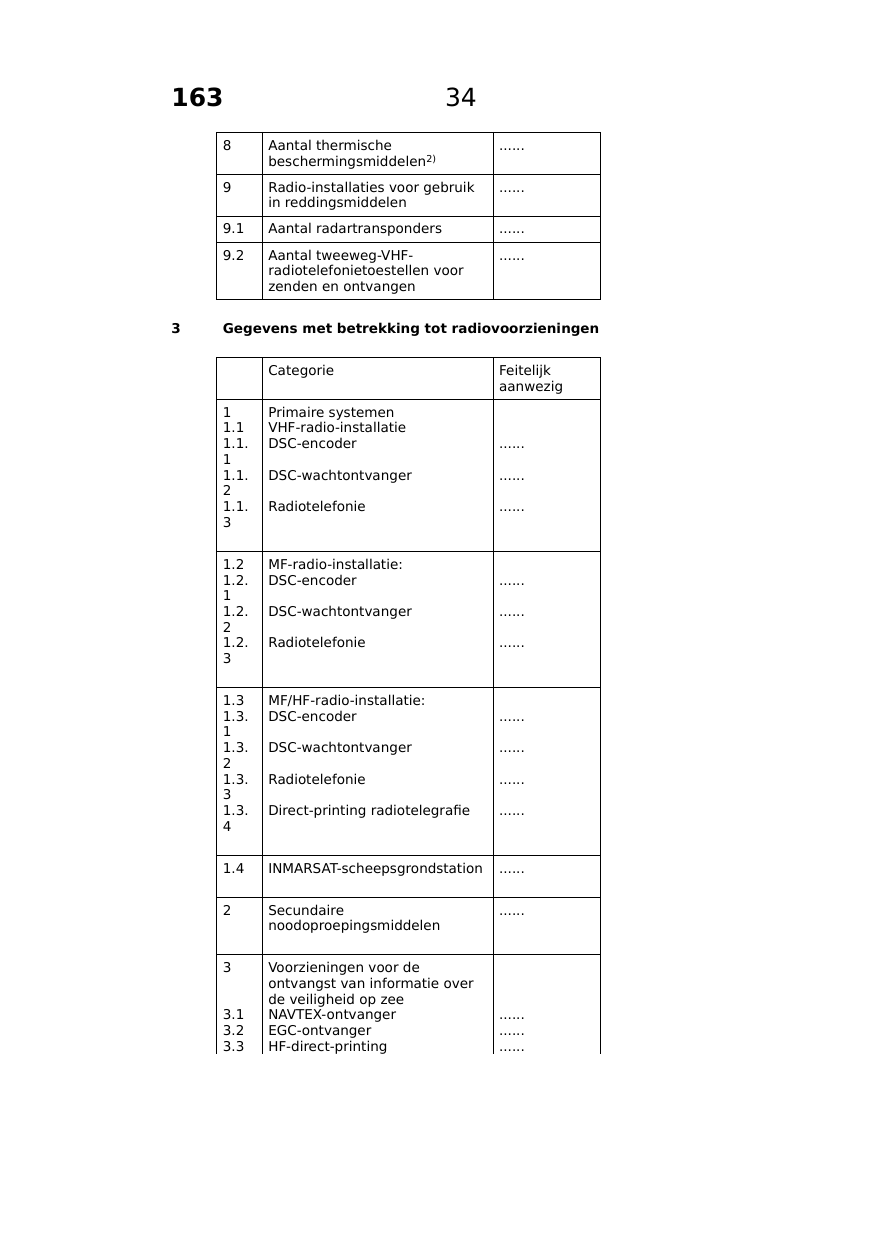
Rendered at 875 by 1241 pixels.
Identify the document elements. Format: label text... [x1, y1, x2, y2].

table_cell ...... [494, 1039, 600, 1054]
table_cell [171, 337, 217, 357]
table_cell [739, 242, 756, 299]
table_cell ...... [494, 436, 600, 467]
table_cell [171, 436, 216, 467]
table_cell ...... [494, 499, 600, 530]
table_cell 2 [217, 898, 262, 934]
table_cell [171, 216, 216, 242]
table_cell [263, 667, 493, 687]
table_cell ...... [494, 898, 600, 934]
table_cell ...... [494, 468, 600, 499]
table_cell [171, 499, 216, 530]
table_cell DSC-wachtontvanger [263, 468, 493, 499]
table_cell Feitelijk aanwezig [494, 358, 600, 399]
table_cell [217, 834, 262, 855]
table_cell [493, 337, 600, 357]
table_cell [262, 337, 493, 357]
table_cell [171, 572, 216, 604]
table_cell [739, 299, 756, 321]
table_cell ...... [494, 175, 600, 216]
table_cell Aantal radartransponders [263, 217, 493, 242]
table_cell [739, 132, 756, 174]
table_cell Gegevens met betrekking tot radiovoorzieningen [217, 321, 756, 337]
table_cell [493, 300, 600, 321]
table_cell MF/HF-radio-installatie: [263, 688, 493, 708]
table_cell [601, 834, 739, 855]
table_cell [217, 876, 262, 897]
table_cell 3.2 [217, 1023, 262, 1039]
table_cell [739, 174, 756, 216]
table_cell [739, 667, 756, 687]
table_cell [601, 934, 739, 954]
table_cell [601, 468, 739, 499]
table_cell [739, 216, 756, 242]
table_cell [601, 551, 739, 572]
table_cell INMARSAT-scheepsgrondstation [263, 856, 493, 876]
table_cell [171, 667, 216, 687]
table_cell [262, 300, 493, 321]
table_cell [739, 436, 756, 467]
table_cell [217, 337, 262, 357]
table_cell Voorzieningen voor de ontvangst van informatie over de veiligheid op zee [263, 955, 493, 1007]
table_cell [171, 834, 216, 855]
table_cell ...... [494, 771, 600, 803]
table_cell [739, 420, 756, 436]
table_cell [739, 572, 756, 604]
table_cell [494, 876, 600, 897]
table_cell [171, 174, 216, 216]
table_cell Direct-printing radiotelegrafie [263, 803, 493, 834]
table_cell [171, 709, 216, 740]
table_cell [263, 834, 493, 855]
table_cell 1.1 [217, 420, 262, 436]
table_cell Radiotelefonie [263, 635, 493, 667]
table_cell [217, 300, 262, 321]
table_cell [601, 687, 739, 708]
table_cell ...... [494, 803, 600, 834]
table_cell EGC-ontvanger [263, 1023, 493, 1039]
table_cell [217, 358, 262, 399]
table_cell [601, 572, 739, 604]
table_cell ...... [494, 709, 600, 740]
table_cell 1.2 [217, 552, 262, 572]
table_cell [601, 855, 739, 876]
table_cell Radio-installaties voor gebruik in reddingsmiddelen [263, 175, 493, 216]
table_cell [739, 771, 756, 803]
table_cell [171, 299, 217, 321]
table_cell ...... [494, 217, 600, 242]
table_cell [739, 740, 756, 771]
table_cell DSC-encoder [263, 572, 493, 604]
table_cell DSC-encoder [263, 436, 493, 467]
table_cell 1.2.2 [217, 604, 262, 635]
table_cell [171, 803, 216, 834]
table_cell [171, 954, 216, 1007]
table_cell [739, 1007, 756, 1023]
table_cell DSC-wachtontvanger [263, 604, 493, 635]
table_cell [494, 667, 600, 687]
table_cell [171, 132, 216, 174]
table_cell [217, 934, 262, 954]
table_cell ...... [494, 133, 600, 174]
table_cell [601, 1007, 739, 1023]
table_cell ...... [494, 856, 600, 876]
table_cell [494, 552, 600, 572]
table_cell [171, 1023, 216, 1039]
table_cell ...... [494, 1023, 600, 1039]
table_cell [494, 834, 600, 855]
table_cell 3.3 [217, 1039, 262, 1054]
table_cell [601, 174, 739, 216]
table_cell [263, 876, 493, 897]
table_cell Aantal thermische beschermingsmiddelen2) [263, 133, 493, 174]
table_cell [601, 1039, 739, 1054]
table_cell [739, 357, 756, 399]
table_cell [171, 551, 216, 572]
table_cell [171, 687, 216, 708]
table_cell [739, 337, 756, 357]
table_cell [601, 357, 739, 399]
table_cell [263, 530, 493, 551]
table_cell [739, 687, 756, 708]
table_cell [601, 897, 739, 934]
table_cell 1.2.1 [217, 572, 262, 604]
table_cell [601, 771, 739, 803]
table_cell 1.3.4 [217, 803, 262, 834]
table_cell 1.3 [217, 688, 262, 708]
table_cell [601, 132, 739, 174]
table_cell [217, 667, 262, 687]
table_cell [171, 530, 216, 551]
table_cell [171, 357, 216, 399]
table_cell 1 [217, 400, 262, 420]
table_cell [171, 934, 216, 954]
table_cell [171, 876, 216, 897]
table_cell [171, 897, 216, 934]
table_cell [739, 876, 756, 897]
table_cell [601, 216, 739, 242]
table_cell [739, 399, 756, 420]
table_cell [494, 420, 600, 436]
table_cell DSC-encoder [263, 709, 493, 740]
table_cell [601, 604, 739, 635]
table_cell Radiotelefonie [263, 499, 493, 530]
table_cell ...... [494, 572, 600, 604]
table_cell [739, 803, 756, 834]
table_cell ...... [494, 604, 600, 635]
table_cell [171, 740, 216, 771]
table_cell ...... [494, 740, 600, 771]
table_cell [601, 740, 739, 771]
table_cell [739, 709, 756, 740]
table_cell [171, 604, 216, 635]
table_cell 1.3.3 [217, 771, 262, 803]
table_cell VHF-radio-installatie [263, 420, 493, 436]
table_cell 1.3.2 [217, 740, 262, 771]
table_cell [601, 1023, 739, 1039]
table_cell ...... [494, 243, 600, 299]
table_cell [739, 834, 756, 855]
table_cell Aantal tweeweg-VHF-radiotelefonietoestellen voor zenden en ontvangen [263, 243, 493, 299]
table_cell 9.1 [217, 217, 262, 242]
table_cell [739, 635, 756, 667]
table_cell [601, 876, 739, 897]
table_cell [739, 934, 756, 954]
table_cell [601, 420, 739, 436]
table_cell [601, 709, 739, 740]
table_cell [739, 1023, 756, 1039]
table_cell [739, 530, 756, 551]
table_cell [494, 400, 600, 420]
table_cell [494, 530, 600, 551]
table_cell [739, 468, 756, 499]
table_cell [171, 855, 216, 876]
table_cell 3 [171, 321, 217, 337]
table_cell Primaire systemen [263, 400, 493, 420]
table_cell NAVTEX-ontvanger [263, 1007, 493, 1023]
table_cell [171, 1007, 216, 1023]
table_cell [739, 551, 756, 572]
table_cell [600, 337, 739, 357]
table_cell [494, 955, 600, 1007]
table_cell 9.2 [217, 243, 262, 299]
table_cell 1.1.2 [217, 468, 262, 499]
table_cell [601, 499, 739, 530]
table_cell [601, 954, 739, 1007]
table_cell MF-radio-installatie: [263, 552, 493, 572]
table_cell 8 [217, 133, 262, 174]
table_cell [601, 530, 739, 551]
table_cell [600, 299, 739, 321]
table_cell [601, 667, 739, 687]
table_cell [171, 771, 216, 803]
table_cell [171, 468, 216, 499]
table_cell [171, 242, 216, 299]
table_cell 3 [217, 955, 262, 1007]
table_cell [739, 499, 756, 530]
table_cell [739, 954, 756, 1007]
table_cell [601, 803, 739, 834]
table_cell 1.2.3 [217, 635, 262, 667]
table_cell 1.4 [217, 856, 262, 876]
table_cell 1.1.3 [217, 499, 262, 530]
table_cell HF-direct-printing [263, 1039, 493, 1054]
table_cell 3.1 [217, 1007, 262, 1023]
table_cell [171, 399, 216, 420]
table_cell Radiotelefonie [263, 771, 493, 803]
table_cell ...... [494, 635, 600, 667]
table_cell [601, 242, 739, 299]
table_cell [739, 897, 756, 934]
table_cell 1.1.1 [217, 436, 262, 467]
table_cell 1.3.1 [217, 709, 262, 740]
table_cell [171, 635, 216, 667]
table_cell DSC-wachtontvanger [263, 740, 493, 771]
table_cell [171, 420, 216, 436]
table_cell ...... [494, 1007, 600, 1023]
table_cell [601, 436, 739, 467]
table_cell [171, 1039, 216, 1054]
table_cell [601, 635, 739, 667]
table_cell [217, 530, 262, 551]
table_cell [263, 934, 493, 954]
table_cell Categorie [263, 358, 493, 399]
table_cell [601, 399, 739, 420]
table_cell Secundaire noodoproepingsmiddelen [263, 898, 493, 934]
table_cell [739, 604, 756, 635]
table_cell [494, 688, 600, 708]
table_cell [739, 1039, 756, 1054]
table_cell [739, 855, 756, 876]
table_cell [494, 934, 600, 954]
table_cell 9 [217, 175, 262, 216]
